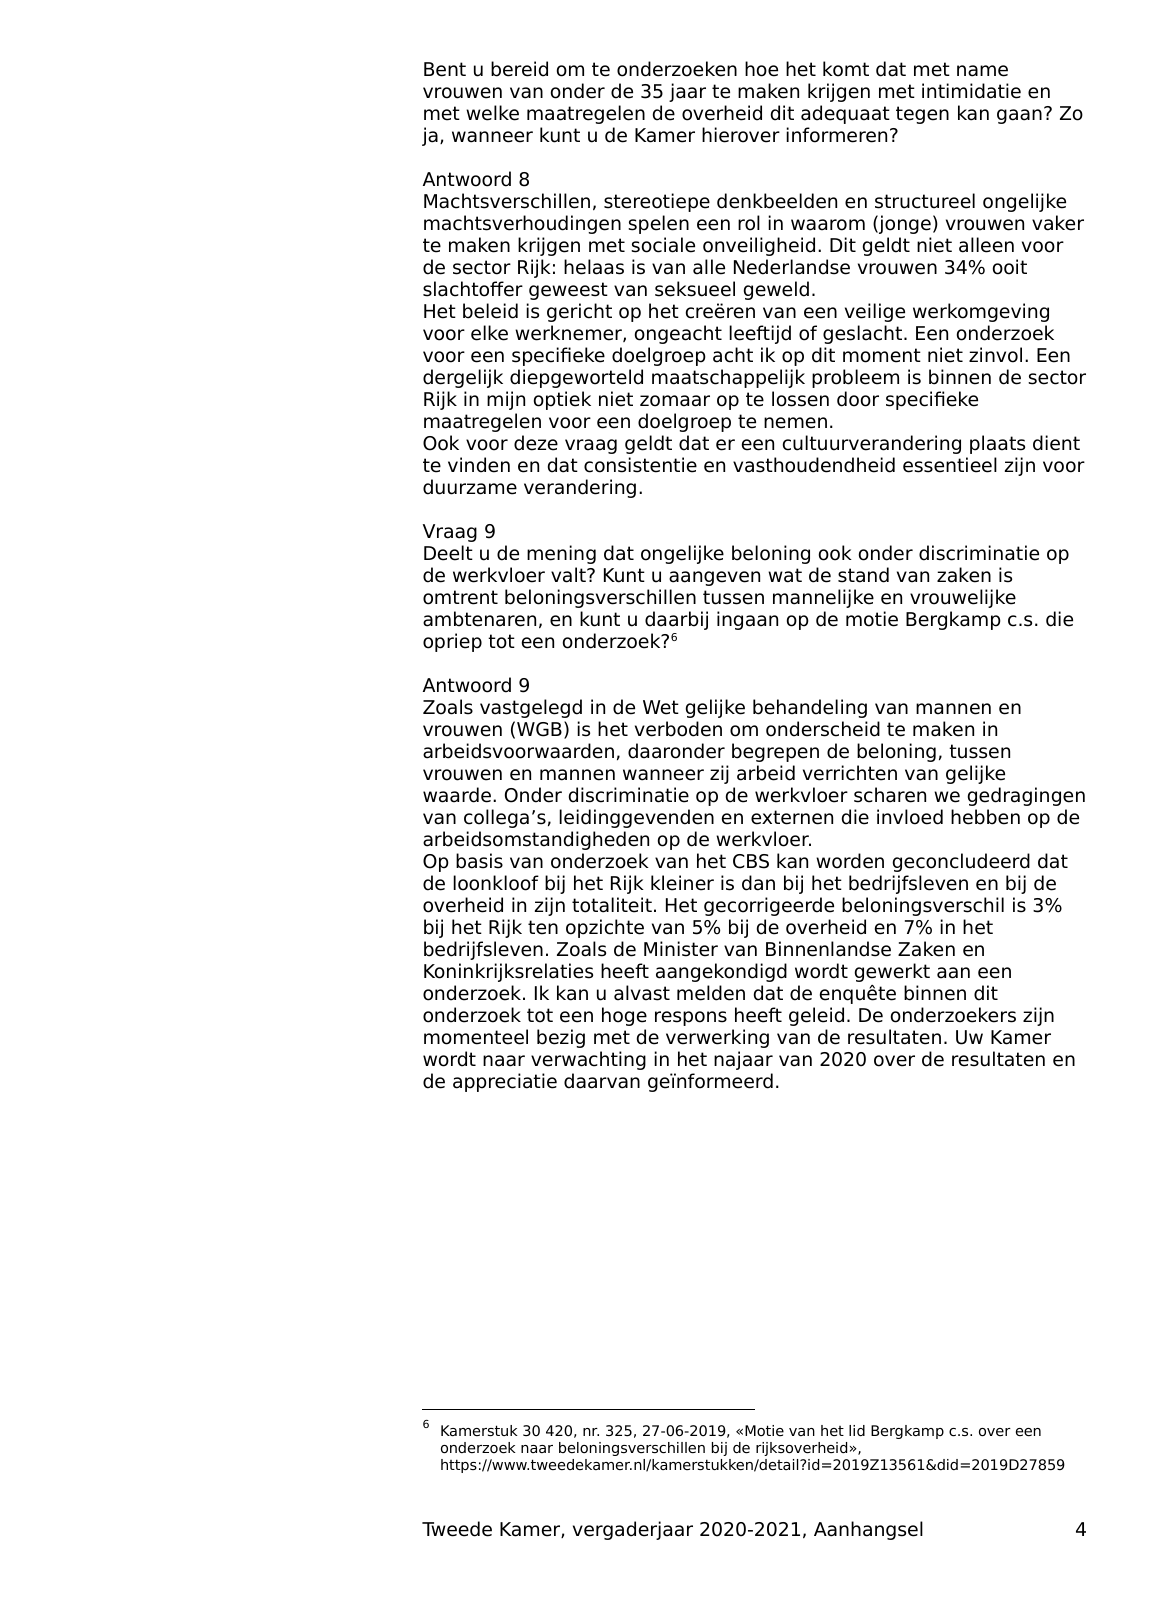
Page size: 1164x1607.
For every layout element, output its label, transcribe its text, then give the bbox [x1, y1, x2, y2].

text Zoals vastgelegd in de Wet gelijke behandeling van mannen en vrouwen (WGB) is het verboden om onderscheid te maken in arbeidsvoorwaarden, daaronder begrepen de beloning, tussen vrouwen en mannen wanneer zij arbeid verrichten van gelijke waarde. Onder discriminatie op de werkvloer scharen we gedragingen van collega’s, leidinggevenden en externen die invloed hebben op de arbeidsomstandigheden op de werkvloer. [422, 697, 1087, 851]
text Ook voor deze vraag geldt dat er een cultuurverandering plaats dient te vinden en dat consistentie en vasthoudendheid essentieel zijn voor duurzame verandering. [422, 433, 1087, 499]
text Vraag 9 [422, 521, 1087, 543]
text Machtsverschillen, stereotiepe denkbeelden en structureel ongelijke machtsverhoudingen spelen een rol in waarom (jonge) vrouwen vaker te maken krijgen met sociale onveiligheid. Dit geldt niet alleen voor de sector Rijk: helaas is van alle Nederlandse vrouwen 34% ooit slachtoffer geweest van seksueel geweld. [422, 191, 1087, 301]
text Op basis van onderzoek van het CBS kan worden geconcludeerd dat de loonkloof bij het Rijk kleiner is dan bij het bedrijfsleven en bij de overheid in zijn totaliteit. Het gecorrigeerde beloningsverschil is 3% bij het Rijk ten opzichte van 5% bij de overheid en 7% in het bedrijfsleven. Zoals de Minister van Binnenlandse Zaken en Koninkrijksrelaties heeft aangekondigd wordt gewerkt aan een onderzoek. Ik kan u alvast melden dat de enquête binnen dit onderzoek tot een hoge respons heeft geleid. De onderzoekers zijn momenteel bezig met de verwerking van de resultaten. Uw Kamer wordt naar verwachting in het najaar van 2020 over de resultaten en de appreciatie daarvan geïnformeerd. [422, 851, 1087, 1093]
text Deelt u de mening dat ongelijke beloning ook onder discriminatie op de werkvloer valt? Kunt u aangeven wat de stand van zaken is omtrent beloningsverschillen tussen mannelijke en vrouwelijke ambtenaren, en kunt u daarbij ingaan op de motie Bergkamp c.s. die opriep tot een onderzoek? [422, 543, 1087, 653]
text Bent u bereid om te onderzoeken hoe het komt dat met name vrouwen van onder de 35 jaar te maken krijgen met intimidatie en met welke maatregelen de overheid dit adequaat tegen kan gaan? Zo ja, wanneer kunt u de Kamer hierover informeren? [422, 59, 1087, 147]
text Antwoord 8 [422, 169, 1087, 191]
text Antwoord 9 [422, 675, 1087, 697]
text Het beleid is gericht op het creëren van een veilige werkomgeving voor elke werknemer, ongeacht leeftijd of geslacht. Een onderzoek voor een specifieke doelgroep acht ik op dit moment niet zinvol. Een dergelijk diepgeworteld maatschappelijk probleem is binnen de sector Rijk in mijn optiek niet zomaar op te lossen door specifieke maatregelen voor een doelgroep te nemen. [422, 301, 1087, 433]
text Kamerstuk 30 420, nr. 325, 27-06-2019, «Motie van het lid Bergkamp c.s. over een onderzoek naar beloningsverschillen bij de rijksoverheid», https://www.tweedekamer.nl/kamerstukken/detail?id=2019Z13561&did=2019D27859 [422, 1418, 1087, 1474]
